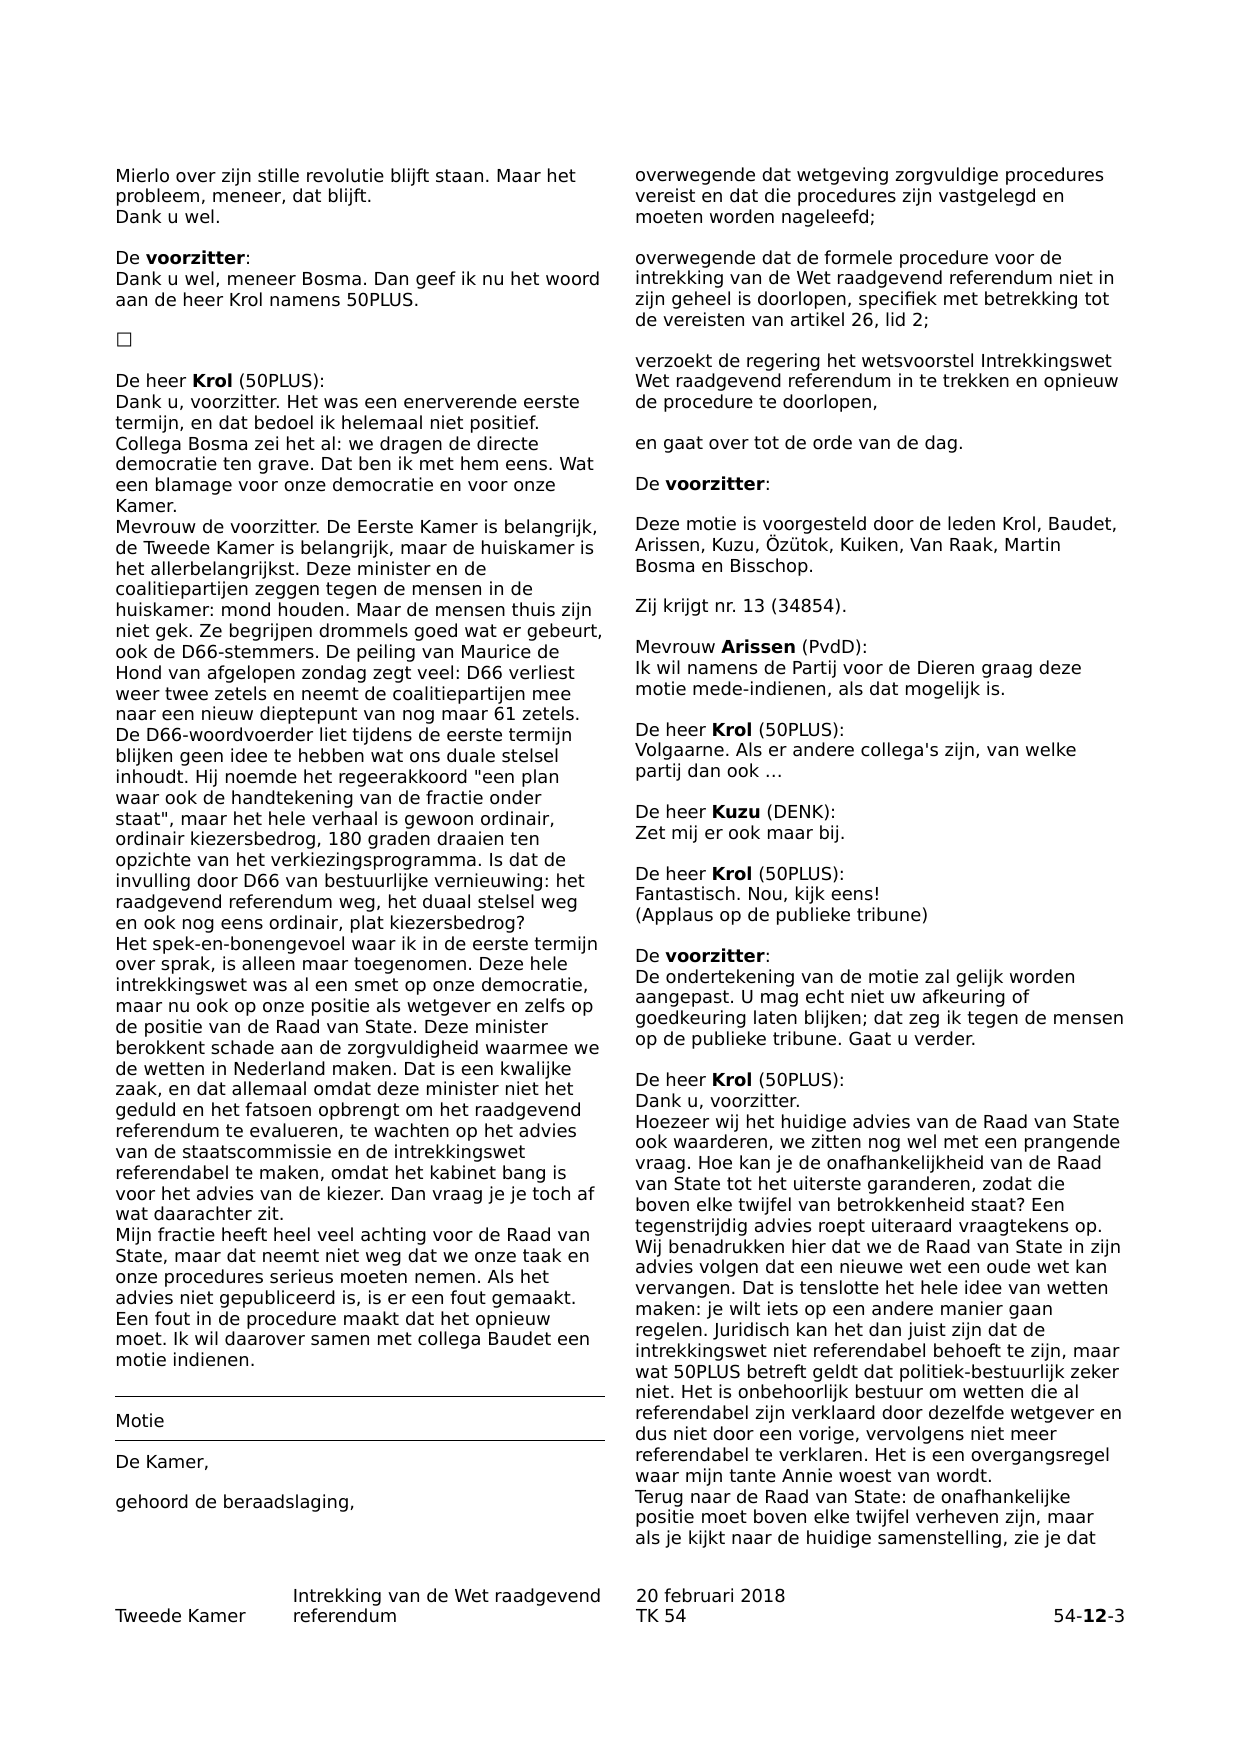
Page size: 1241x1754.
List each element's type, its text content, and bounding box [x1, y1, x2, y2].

text Het spek-en-bonengevoel waar ik in de eerste termijn over sprak, is alleen maar toegenomen. Deze hele intrekkingswet was al een smet op onze democratie, maar nu ook op onze positie als wetgever en zelfs op de positie van de Raad van State. Deze minister berokkent schade aan de zorgvuldigheid waarmee we de wetten in Nederland maken. Dat is een kwalijke zaak, en dat allemaal omdat deze minister niet het geduld en het fatsoen opbrengt om het raadgevend referendum te evalueren, te wachten op het advies van de staatscommissie en de intrekkingswet referendabel te maken, omdat het kabinet bang is voor het advies van de kiezer. Dan vraag je je toch af wat daarachter zit. [115, 933, 605, 1225]
text De Kamer, [115, 1451, 605, 1472]
text gehoord de beraadslaging, [115, 1492, 605, 1513]
text (Applaus op de publieke tribune) [635, 905, 1125, 926]
text De heer Krol (50PLUS): [635, 719, 1125, 740]
text Dank u wel. [115, 207, 605, 228]
text en gaat over tot de orde van de dag. [635, 433, 1125, 453]
text ⬜ [115, 330, 605, 351]
text Zet mij er ook maar bij. [635, 822, 1125, 843]
text De heer Krol (50PLUS): [635, 863, 1125, 884]
text Ik wil namens de Partij voor de Dieren graag deze motie mede-indienen, als dat mogelijk is. [635, 658, 1125, 699]
text Zij krijgt nr. 13 (34854). [635, 596, 1125, 617]
text Volgaarne. Als er andere collega's zijn, van welke partij dan ook … [635, 740, 1125, 782]
text De ondertekening van de motie zal gelijk worden aangepast. U mag echt niet uw afkeuring of goedkeuring laten blijken; dat zeg ik tegen de mensen op de publieke tribune. Gaat u verder. [635, 966, 1125, 1050]
text Fantastisch. Nou, kijk eens! [635, 884, 1125, 905]
text De voorzitter: [115, 248, 605, 268]
text De heer Krol (50PLUS): [635, 1070, 1125, 1091]
text overwegende dat wetgeving zorgvuldige procedures vereist en dat die procedures zijn vastgelegd en moeten worden nageleefd; [635, 165, 1125, 227]
text Mijn fractie heeft heel veel achting voor de Raad van State, maar dat neemt niet weg dat we onze taak en onze procedures serieus moeten nemen. Als het advies niet gepubliceerd is, is er een fout gemaakt. Een fout in de procedure maakt dat het opnieuw moet. Ik wil daarover samen met collega Baudet een motie indienen. [115, 1225, 605, 1371]
text Hoezeer wij het huidige advies van de Raad van State ook waarderen, we zitten nog wel met een prangende vraag. Hoe kan je de onafhankelijkheid van de Raad van State tot het uiterste garanderen, zodat die boven elke twijfel van betrokkenheid staat? Een tegenstrijdig advies roept uiteraard vraagtekens op. Wij benadrukken hier dat we de Raad van State in zijn advies volgen dat een nieuwe wet een oude wet kan vervangen. Dat is tenslotte het hele idee van wetten maken: je wilt iets op een andere manier gaan regelen. Juridisch kan het dan juist zijn dat de intrekkingswet niet referendabel behoeft te zijn, maar wat 50PLUS betreft geldt dat politiek-bestuurlijk zeker niet. Het is onbehoorlijk bestuur om wetten die al referendabel zijn verklaard door dezelfde wetgever en dus niet door een vorige, vervolgens niet meer referendabel te verklaren. Het is een overgangsregel waar mijn tante Annie woest van wordt. [635, 1111, 1125, 1486]
text overwegende dat de formele procedure voor de intrekking van de Wet raadgevend referendum niet in zijn geheel is doorlopen, specifiek met betrekking tot de vereisten van artikel 26, lid 2; [635, 247, 1125, 330]
text Mevrouw Arissen (PvdD): [635, 637, 1125, 658]
text Deze motie is voorgesteld door de leden Krol, Baudet, Arissen, Kuzu, Özütok, Kuiken, Van Raak, Martin Bosma en Bisschop. [635, 514, 1125, 576]
text Dank u, voorzitter. [635, 1091, 1125, 1111]
text verzoekt de regering het wetsvoorstel Intrekkingswet Wet raadgevend referendum in te trekken en opnieuw de procedure te doorlopen, [635, 350, 1125, 413]
text Mevrouw de voorzitter. De Eerste Kamer is belangrijk, de Tweede Kamer is belangrijk, maar de huiskamer is het allerbelangrijkst. Deze minister en de coalitiepartijen zeggen tegen de mensen in de huiskamer: mond houden. Maar de mensen thuis zijn niet gek. Ze begrijpen drommels goed wat er gebeurt, ook de D66-stemmers. De peiling van Maurice de Hond van afgelopen zondag zegt veel: D66 verliest weer twee zetels en neemt de coalitiepartijen mee naar een nieuw dieptepunt van nog maar 61 zetels. De D66-woordvoerder liet tijdens de eerste termijn blijken geen idee te hebben wat ons duale stelsel inhoudt. Hij noemde het regeerakkoord "een plan waar ook de handtekening van de fractie onder staat", maar het hele verhaal is gewoon ordinair, ordinair kiezersbedrog, 180 graden draaien ten opzichte van het verkiezingsprogramma. Is dat de invulling door D66 van bestuurlijke vernieuwing: het raadgevend referendum weg, het duaal stelsel weg en ook nog eens ordinair, plat kiezersbedrog? [115, 517, 605, 933]
text Terug naar de Raad van State: de onafhankelijke positie moet boven elke twijfel verheven zijn, maar als je kijkt naar de huidige samenstelling, zie je dat [635, 1486, 1125, 1549]
text De voorzitter: [635, 473, 1125, 494]
text Dank u, voorzitter. Het was een enerverende eerste termijn, en dat bedoel ik helemaal niet positief. Collega Bosma zei het al: we dragen de directe democratie ten grave. Dat ben ik met hem eens. Wat een blamage voor onze democratie en voor onze Kamer. [115, 392, 605, 517]
text De voorzitter: [635, 946, 1125, 966]
text De heer Krol (50PLUS): [115, 371, 605, 392]
text De heer Kuzu (DENK): [635, 802, 1125, 822]
text Motie [115, 1411, 605, 1431]
text Mierlo over zijn stille revolutie blijft staan. Maar het probleem, meneer, dat blijft. [115, 165, 605, 207]
text Dank u wel, meneer Bosma. Dan geef ik nu het woord aan de heer Krol namens 50PLUS. [115, 268, 605, 310]
